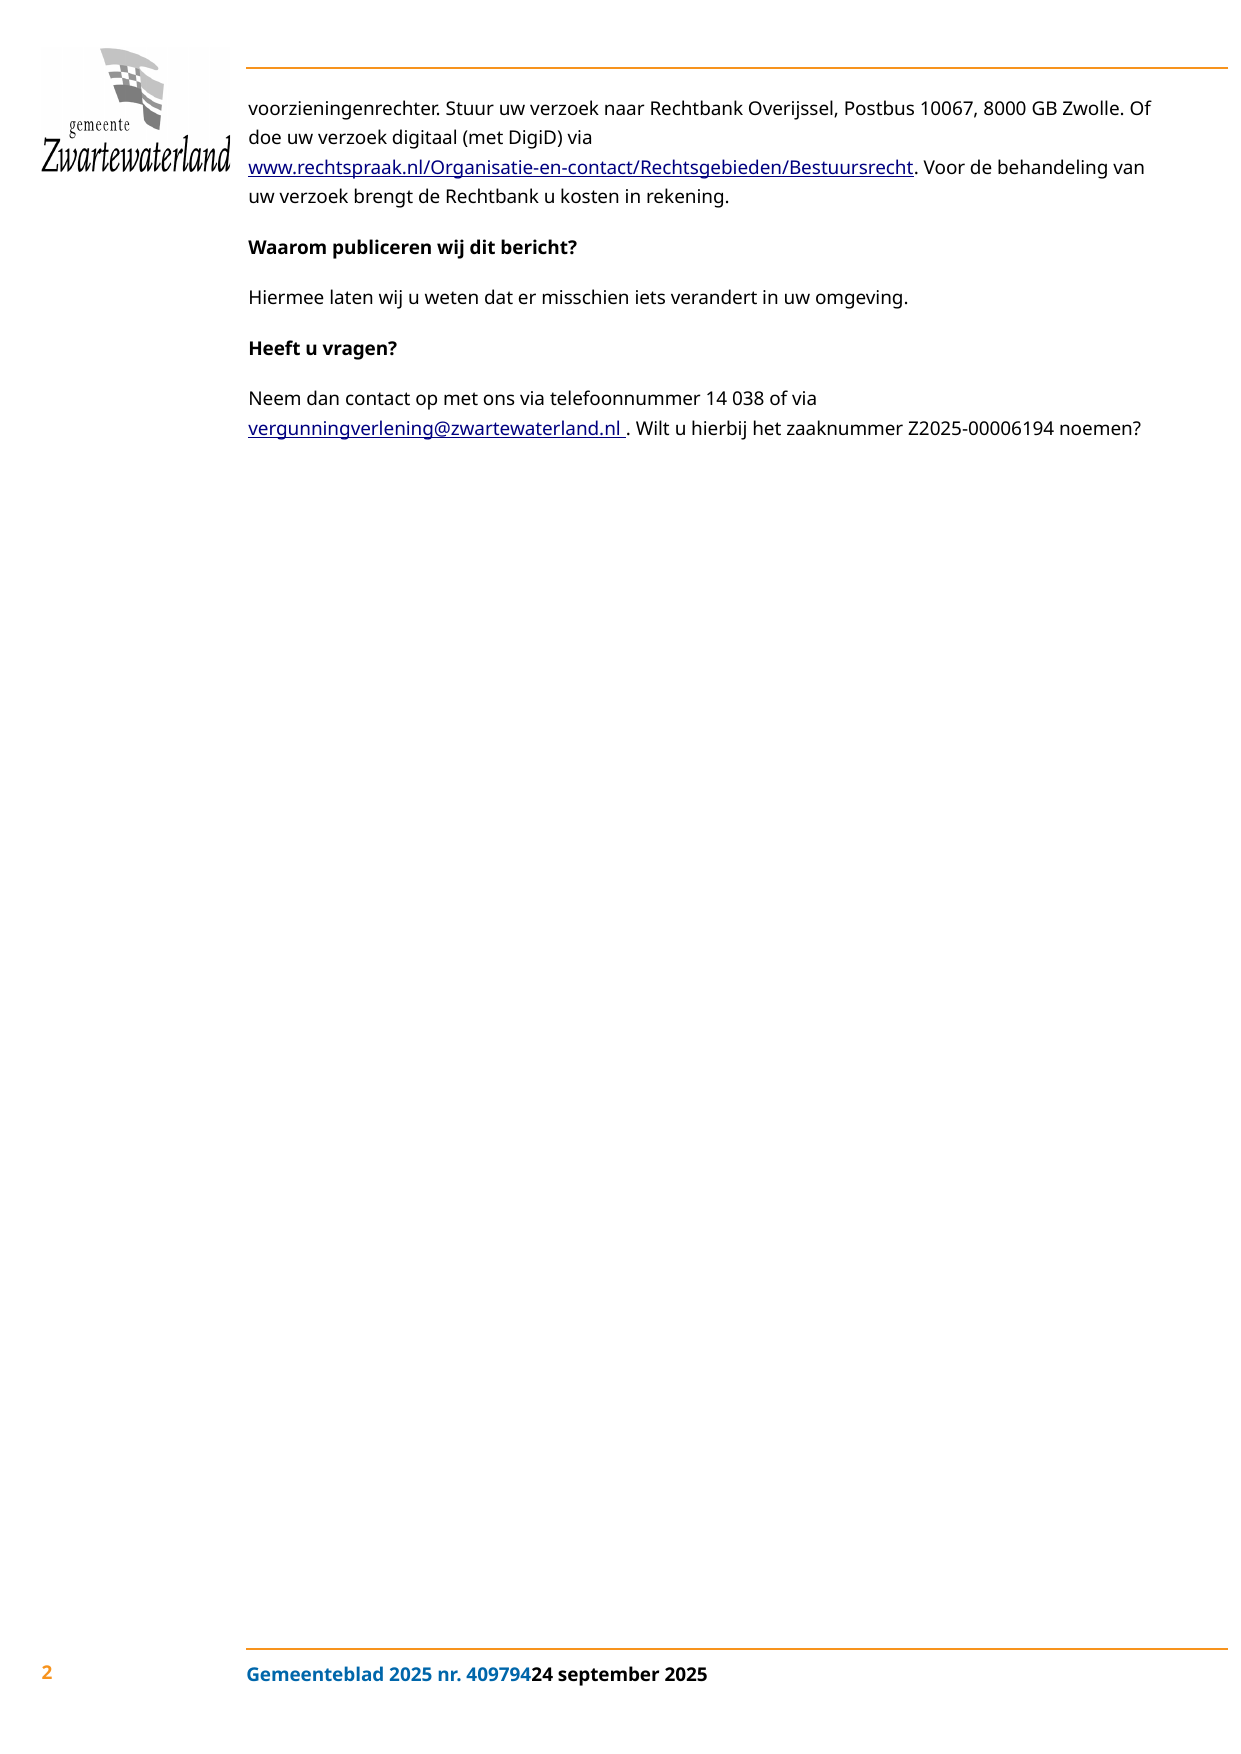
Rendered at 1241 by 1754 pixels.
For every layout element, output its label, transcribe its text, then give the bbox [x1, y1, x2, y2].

picture [41, 47, 231, 172]
text Hiermee laten wij u weten dat er misschien iets verandert in uw omgeving. [248, 284, 1152, 310]
text voorzieningenrechter. Stuur uw verzoek naar Rechtbank Overijssel, Postbus 10067, 8000 GB Zwolle. Of doe uw verzoek digitaal (met DigiD) via www.rechtspraak.nl/Organisatie-en-contact/Rechtsgebieden/Bestuursrecht. Voor de behandeling van uw verzoek brengt de Rechtbank u kosten in rekening. [248, 95, 1152, 209]
text Neem dan contact op met ons via telefoonnummer 14 038 of via vergunningverlening@zwartewaterland.nl . Wilt u hierbij het zaaknummer Z2025-00006194 noemen? [248, 385, 1152, 441]
text Waarom publiceren wij dit bericht? [248, 234, 1152, 260]
text Heeft u vragen? [248, 335, 1152, 361]
